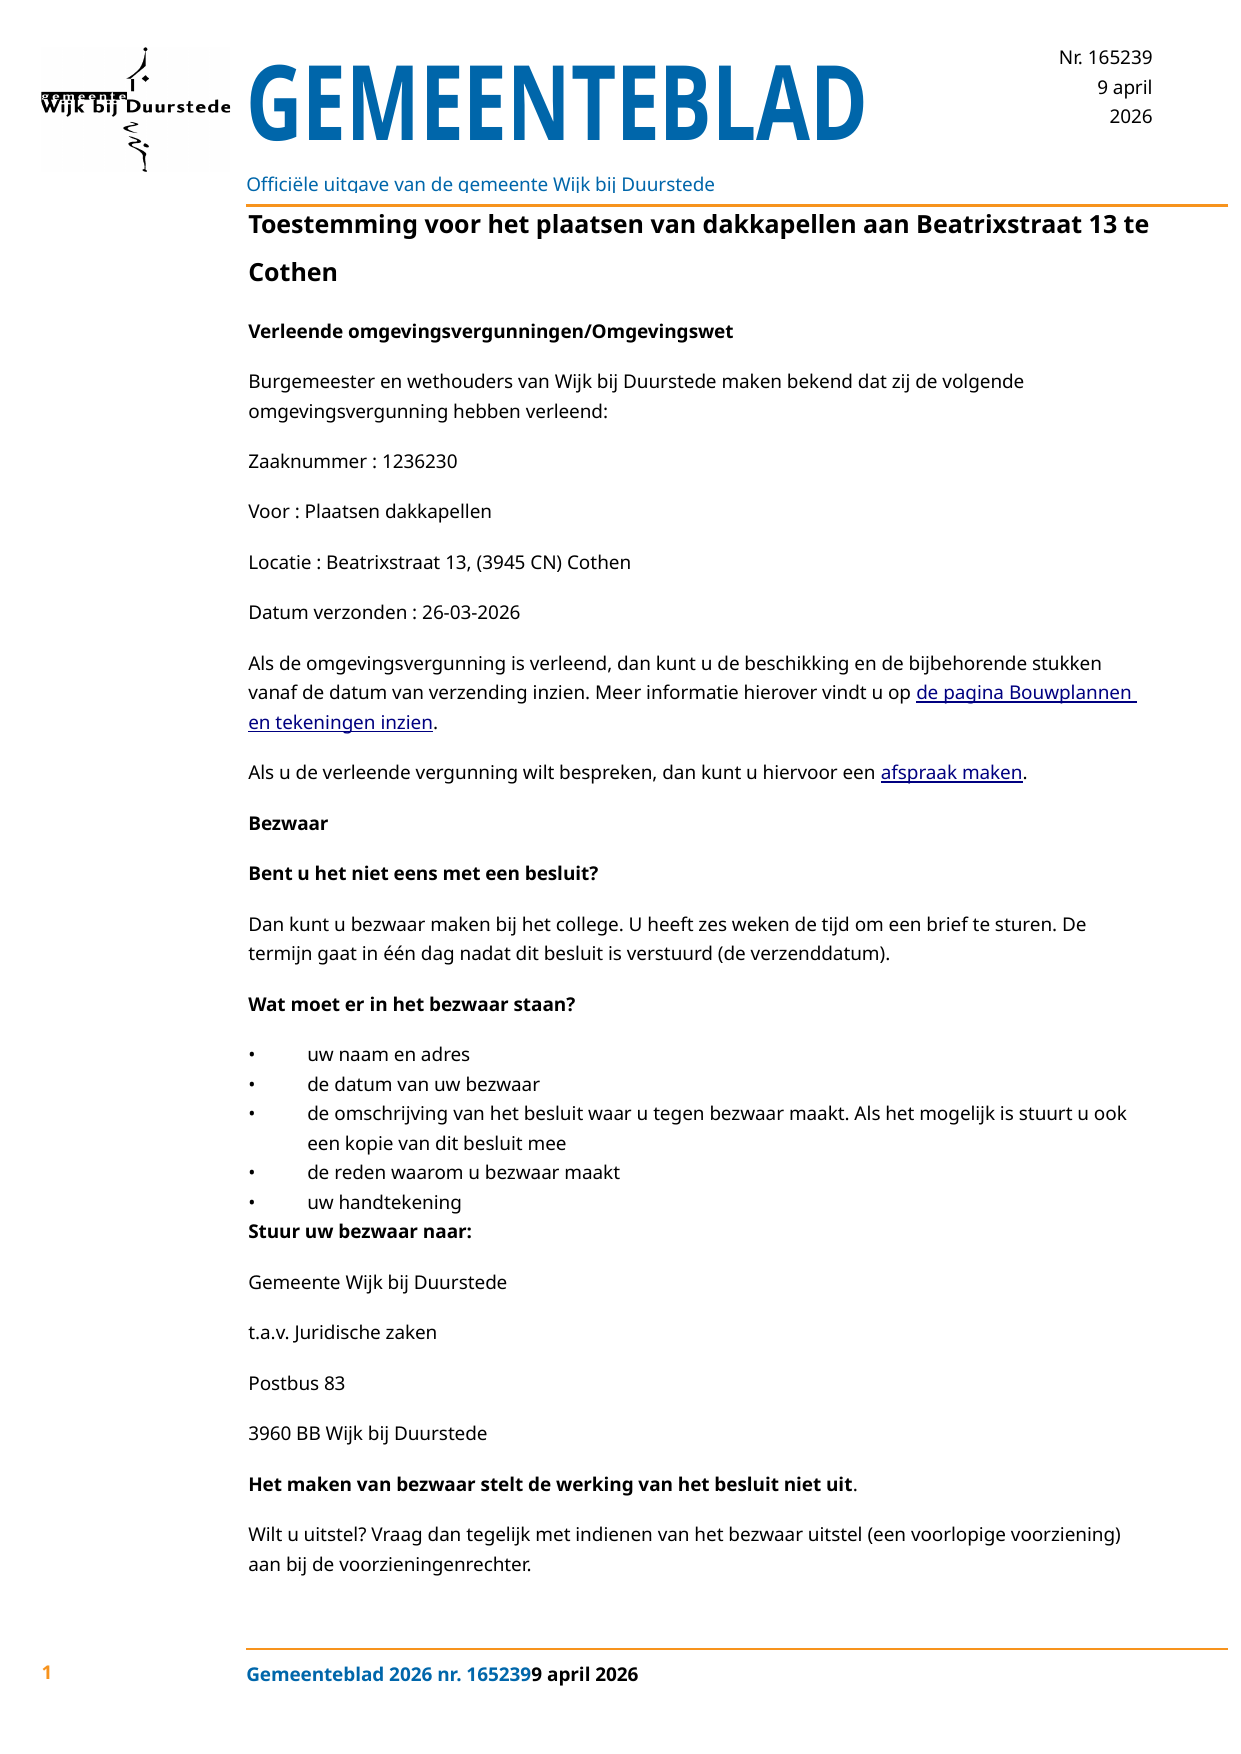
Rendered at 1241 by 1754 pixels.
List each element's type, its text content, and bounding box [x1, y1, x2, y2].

text Wilt u uitstel? Vraag dan tegelijk met indienen van het bezwaar uitstel (een voorlopige voorziening) aan bij de voorzieningenrechter. [248, 1521, 1152, 1577]
text t.a.v. Juridische zaken [248, 1319, 1152, 1345]
list de reden waarom u bezwaar maakt [248, 1159, 1152, 1185]
text Als de omgevingsvergunning is verleend, dan kunt u de beschikking en de bijbehorende stukken vanaf de datum van verzending inzien. Meer informatie hierover vindt u op de pagina Bouwplannen en tekeningen inzien. [248, 650, 1152, 735]
text Als u de verleende vergunning wilt bespreken, dan kunt u hiervoor een afspraak maken. [248, 759, 1152, 785]
text Burgemeester en wethouders van Wijk bij Duurstede maken bekend dat zij de volgende omgevingsvergunning hebben verleend: [248, 368, 1152, 424]
picture [41, 47, 231, 172]
text Toestemming voor het plaatsen van dakkapellen aan Beatrixstraat 13 te Cothen [248, 207, 1152, 288]
text Datum verzonden : 26-03-2026 [248, 599, 1152, 625]
text Verleende omgevingsvergunningen/Omgevingswet [248, 318, 1152, 344]
text Bezwaar [248, 810, 1152, 836]
list de omschrijving van het besluit waar u tegen bezwaar maakt. Als het mogelijk is stuurt u ook een kopie van dit besluit mee [248, 1100, 1152, 1156]
text Gemeente Wijk bij Duurstede [248, 1269, 1152, 1295]
text Bent u het niet eens met een besluit? [248, 860, 1152, 886]
list uw naam en adres [248, 1041, 1152, 1067]
text Voor : Plaatsen dakkapellen [248, 499, 1152, 524]
text 3960 BB Wijk bij Duurstede [248, 1420, 1152, 1446]
text Het maken van bezwaar stelt de werking van het besluit niet uit. [248, 1471, 1152, 1497]
text Stuur uw bezwaar naar: [248, 1219, 1152, 1244]
list uw handtekening [248, 1189, 1152, 1215]
text Zaaknummer : 1236230 [248, 448, 1152, 474]
text Wat moet er in het bezwaar staan? [248, 991, 1152, 1017]
text Postbus 83 [248, 1370, 1152, 1396]
list de datum van uw bezwaar [248, 1071, 1152, 1097]
text Dan kunt u bezwaar maken bij het college. U heeft zes weken de tijd om een brief te sturen. De termijn gaat in één dag nadat dit besluit is verstuurd (de verzenddatum). [248, 911, 1152, 966]
text Locatie : Beatrixstraat 13, (3945 CN) Cothen [248, 549, 1152, 575]
